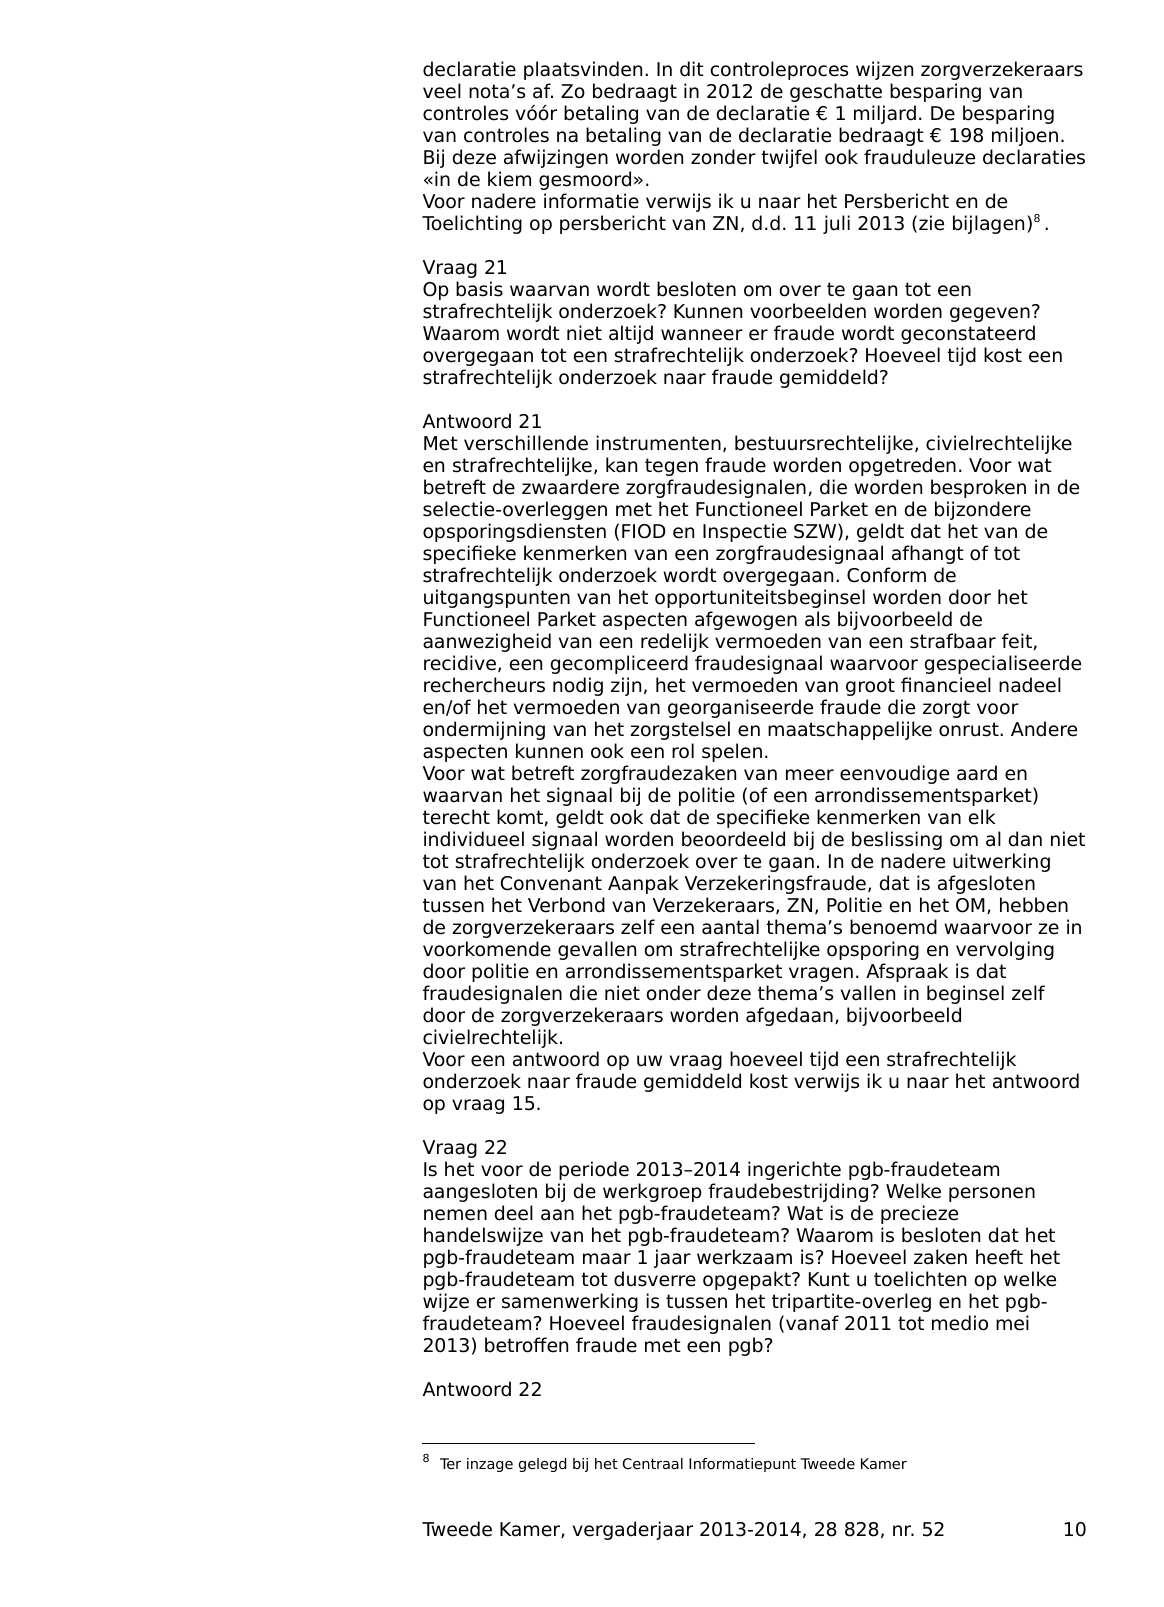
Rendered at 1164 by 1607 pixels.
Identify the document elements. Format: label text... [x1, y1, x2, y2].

text Vraag 22 [422, 1137, 1087, 1159]
text Op basis waarvan wordt besloten om over te gaan tot een strafrechtelijk onderzoek? Kunnen voorbeelden worden gegeven? Waarom wordt niet altijd wanneer er fraude wordt geconstateerd overgegaan tot een strafrechtelijk onderzoek? Hoeveel tijd kost een strafrechtelijk onderzoek naar fraude gemiddeld? [422, 279, 1087, 389]
text Voor wat betreft zorgfraudezaken van meer eenvoudige aard en waarvan het signaal bij de politie (of een arrondissementsparket) terecht komt, geldt ook dat de specifieke kenmerken van elk individueel signaal worden beoordeeld bij de beslissing om al dan niet tot strafrechtelijk onderzoek over te gaan. In de nadere uitwerking van het Convenant Aanpak Verzekeringsfraude, dat is afgesloten tussen het Verbond van Verzekeraars, ZN, Politie en het OM, hebben de zorgverzekeraars zelf een aantal thema’s benoemd waarvoor ze in voorkomende gevallen om strafrechtelijke opsporing en vervolging door politie en arrondissementsparket vragen. Afspraak is dat fraudesignalen die niet onder deze thema’s vallen in beginsel zelf door de zorgverzekeraars worden afgedaan, bijvoorbeeld civielrechtelijk. [422, 763, 1087, 1048]
text Antwoord 22 [422, 1379, 1087, 1401]
text declaratie plaatsvinden. In dit controleproces wijzen zorgverzekeraars veel nota’s af. Zo bedraagt in 2012 de geschatte besparing van controles vóór betaling van de declaratie € 1 miljard. De besparing van controles na betaling van de declaratie bedraagt € 198 miljoen. Bij deze afwijzingen worden zonder twijfel ook frauduleuze declaraties «in de kiem gesmoord». [422, 59, 1087, 191]
text Ter inzage gelegd bij het Centraal Informatiepunt Tweede Kamer [422, 1452, 1087, 1474]
text Voor een antwoord op uw vraag hoeveel tijd een strafrechtelijk onderzoek naar fraude gemiddeld kost verwijs ik u naar het antwoord op vraag 15. [422, 1048, 1087, 1114]
text Is het voor de periode 2013–2014 ingerichte pgb-fraudeteam aangesloten bij de werkgroep fraudebestrijding? Welke personen nemen deel aan het pgb-fraudeteam? Wat is de precieze handelswijze van het pgb-fraudeteam? Waarom is besloten dat het pgb-fraudeteam maar 1 jaar werkzaam is? Hoeveel zaken heeft het pgb-fraudeteam tot dusverre opgepakt? Kunt u toelichten op welke wijze er samenwerking is tussen het tripartite-overleg en het pgb-fraudeteam? Hoeveel fraudesignalen (vanaf 2011 tot medio mei 2013) betroffen fraude met een pgb? [422, 1159, 1087, 1356]
text Vraag 21 [422, 257, 1087, 279]
text Met verschillende instrumenten, bestuursrechtelijke, civielrechtelijke en strafrechtelijke, kan tegen fraude worden opgetreden. Voor wat betreft de zwaardere zorgfraudesignalen, die worden besproken in de selectie-overleggen met het Functioneel Parket en de bijzondere opsporingsdiensten (FIOD en Inspectie SZW), geldt dat het van de specifieke kenmerken van een zorgfraudesignaal afhangt of tot strafrechtelijk onderzoek wordt overgegaan. Conform de uitgangspunten van het opportuniteitsbeginsel worden door het Functioneel Parket aspecten afgewogen als bijvoorbeeld de aanwezigheid van een redelijk vermoeden van een strafbaar feit, recidive, een gecompliceerd fraudesignaal waarvoor gespecialiseerde rechercheurs nodig zijn, het vermoeden van groot financieel nadeel en/of het vermoeden van georganiseerde fraude die zorgt voor ondermijning van het zorgstelsel en maatschappelijke onrust. Andere aspecten kunnen ook een rol spelen. [422, 433, 1087, 763]
text Antwoord 21 [422, 411, 1087, 433]
text Voor nadere informatie verwijs ik u naar het Persbericht en de Toelichting op persbericht van ZN, d.d. 11 juli 2013 (zie bijlagen). [422, 191, 1087, 235]
